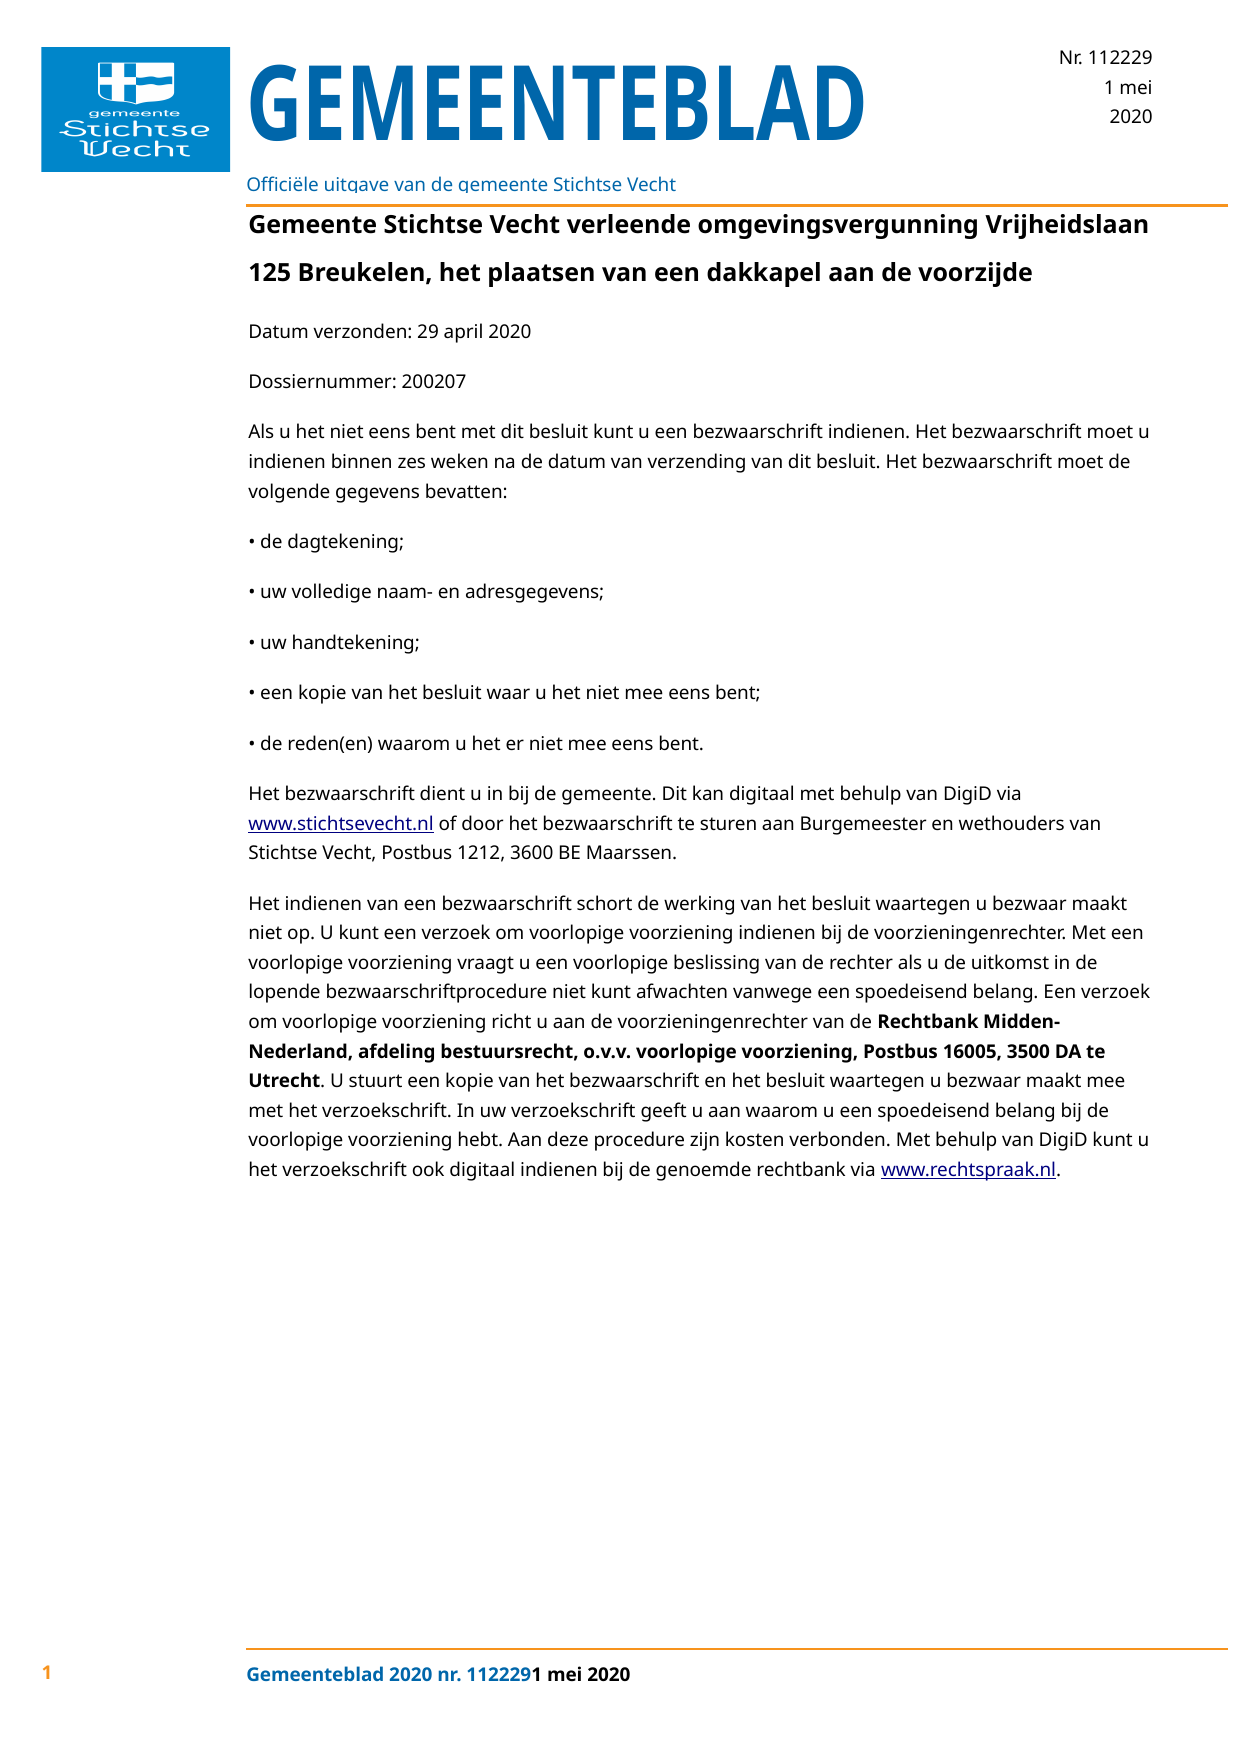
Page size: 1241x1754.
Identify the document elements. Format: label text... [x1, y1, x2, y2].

text • uw handtekening; [248, 629, 1152, 655]
text Het indienen van een bezwaarschrift schort de werking van het besluit waartegen u bezwaar maakt niet op. U kunt een verzoek om voorlopige voorziening indienen bij de voorzieningenrechter. Met een voorlopige voorziening vraagt u een voorlopige beslissing van de rechter als u de uitkomst in de lopende bezwaarschriftprocedure niet kunt afwachten vanwege een spoedeisend belang. Een verzoek om voorlopige voorziening richt u aan de voorzieningenrechter van de Rechtbank Midden-Nederland, afdeling bestuursrecht, o.v.v. voorlopige voorziening, Postbus 16005, 3500 DA te Utrecht. U stuurt een kopie van het bezwaarschrift en het besluit waartegen u bezwaar maakt mee met het verzoekschrift. In uw verzoekschrift geeft u aan waarom u een spoedeisend belang bij de voorlopige voorziening hebt. Aan deze procedure zijn kosten verbonden. Met behulp van DigiD kunt u het verzoekschrift ook digitaal indienen bij de genoemde rechtbank via www.rechtspraak.nl. [248, 890, 1152, 1182]
text • een kopie van het besluit waar u het niet mee eens bent; [248, 679, 1152, 705]
text • de dagtekening; [248, 528, 1152, 554]
text Het bezwaarschrift dient u in bij de gemeente. Dit kan digitaal met behulp van DigiD via www.stichtsevecht.nl of door het bezwaarschrift te sturen aan Burgemeester en wethouders van Stichtse Vecht, Postbus 1212, 3600 BE Maarssen. [248, 780, 1152, 865]
picture [137, 63, 174, 103]
text Gemeente Stichtse Vecht verleende omgevingsvergunning Vrijheidslaan 125 Breukelen, het plaatsen van een dakkapel aan de voorzijde [248, 207, 1152, 288]
text • uw volledige naam- en adresgegevens; [248, 579, 1152, 604]
text Als u het niet eens bent met dit besluit kunt u een bezwaarschrift indienen. Het bezwaarschrift moet u indienen binnen zes weken na de datum van verzending van dit besluit. Het bezwaarschrift moet de volgende gegevens bevatten: [248, 419, 1152, 504]
text • de reden(en) waarom u het er niet mee eens bent. [248, 730, 1152, 756]
text Dossiernummer: 200207 [248, 368, 1152, 394]
text Datum verzonden: 29 april 2020 [248, 318, 1152, 344]
picture [99, 63, 135, 101]
